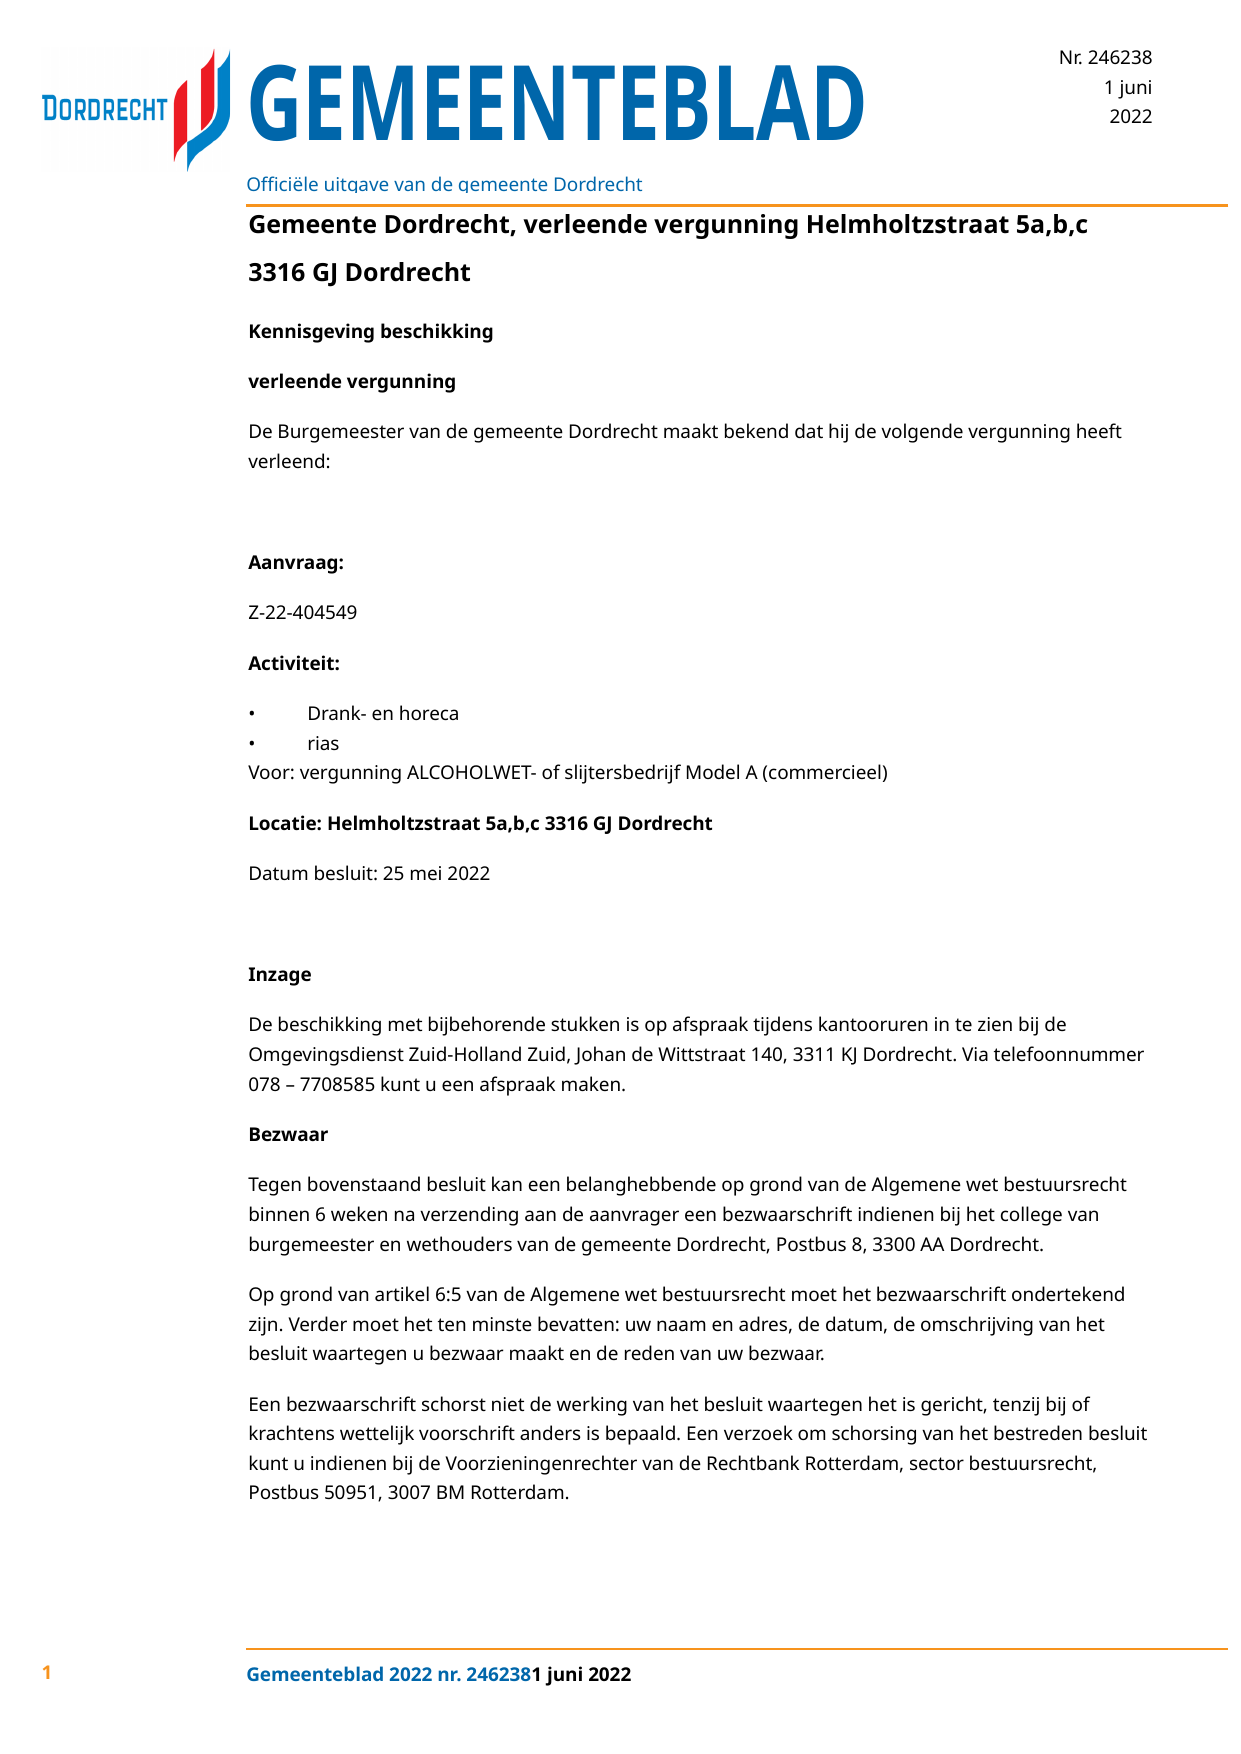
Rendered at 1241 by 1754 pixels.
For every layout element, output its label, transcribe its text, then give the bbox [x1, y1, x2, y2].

text De Burgemeester van de gemeente Dordrecht maakt bekend dat hij de volgende vergunning heeft verleend: [248, 419, 1152, 474]
text verleende vergunning [248, 368, 1152, 394]
text Activiteit: [248, 650, 1152, 676]
text Bezwaar [248, 1121, 1152, 1147]
list rias [248, 730, 1152, 756]
text Locatie: Helmholtzstraat 5a,b,c 3316 GJ Dordrecht [248, 810, 1152, 836]
text Aanvraag: [248, 549, 1152, 575]
text Z-22-404549 [248, 599, 1152, 625]
text Gemeente Dordrecht, verleende vergunning Helmholtzstraat 5a,b,c 3316 GJ Dordrecht [248, 207, 1152, 288]
text Een bezwaarschrift schorst niet de werking van het besluit waartegen het is gericht, tenzij bij of krachtens wettelijk voorschrift anders is bepaald. Een verzoek om schorsing van het bestreden besluit kunt u indienen bij de Voorzieningenrechter van de Rechtbank Rotterdam, sector bestuursrecht, Postbus 50951, 3007 BM Rotterdam. [248, 1391, 1152, 1505]
picture [41, 47, 231, 172]
text Datum besluit: 25 mei 2022 [248, 860, 1152, 886]
text Tegen bovenstaand besluit kan een belanghebbende op grond van de Algemene wet bestuursrecht binnen 6 weken na verzending aan de aanvrager een bezwaarschrift indienen bij het college van burgemeester en wethouders van de gemeente Dordrecht, Postbus 8, 3300 AA Dordrecht. [248, 1172, 1152, 1257]
text De beschikking met bijbehorende stukken is op afspraak tijdens kantooruren in te zien bij de Omgevingsdienst Zuid-Holland Zuid, Johan de Wittstraat 140, 3311 KJ Dordrecht. Via telefoonnummer 078 – 7708585 kunt u een afspraak maken. [248, 1012, 1152, 1097]
list Drank- en horeca [248, 700, 1152, 726]
text Kennisgeving beschikking [248, 318, 1152, 344]
text Op grond van artikel 6:5 van de Algemene wet bestuursrecht moet het bezwaarschrift ondertekend zijn. Verder moet het ten minste bevatten: uw naam en adres, de datum, de omschrijving van het besluit waartegen u bezwaar maakt en de reden van uw bezwaar. [248, 1281, 1152, 1366]
text Voor: vergunning ALCOHOLWET- of slijtersbedrijf Model A (commercieel) [248, 759, 1152, 785]
text Inzage [248, 961, 1152, 987]
